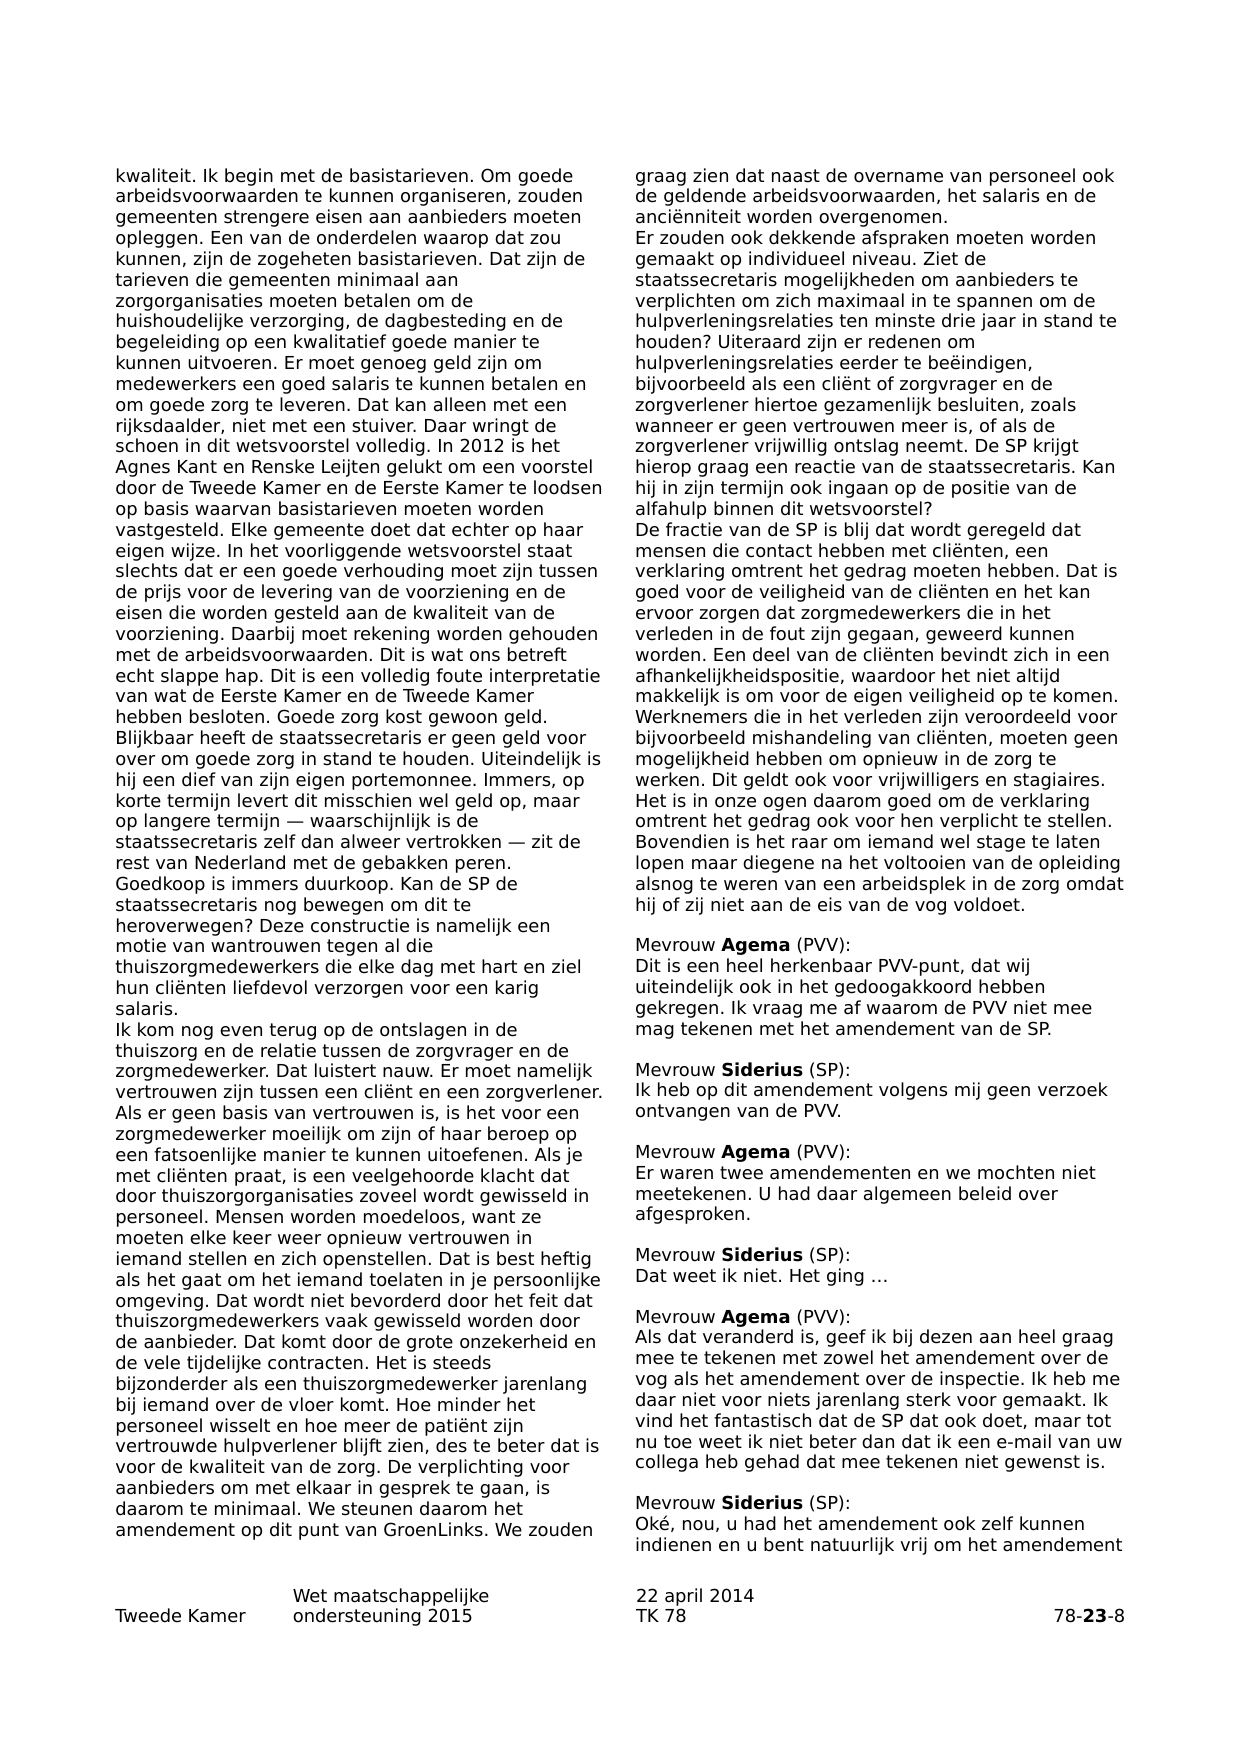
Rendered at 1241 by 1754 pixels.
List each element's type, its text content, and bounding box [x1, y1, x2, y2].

text Ik kom nog even terug op de ontslagen in de thuiszorg en de relatie tussen de zorgvrager en de zorgmedewerker. Dat luistert nauw. Er moet namelijk vertrouwen zijn tussen een cliënt en een zorgverlener. Als er geen basis van vertrouwen is, is het voor een zorgmedewerker moeilijk om zijn of haar beroep op een fatsoenlijke manier te kunnen uitoefenen. Als je met cliënten praat, is een veelgehoorde klacht dat door thuiszorgorganisaties zoveel wordt gewisseld in personeel. Mensen worden moedeloos, want ze moeten elke keer weer opnieuw vertrouwen in iemand stellen en zich openstellen. Dat is best heftig als het gaat om het iemand toelaten in je persoonlijke omgeving. Dat wordt niet bevorderd door het feit dat thuiszorgmedewerkers vaak gewisseld worden door de aanbieder. Dat komt door de grote onzekerheid en de vele tijdelijke contracten. Het is steeds bijzonderder als een thuiszorgmedewerker jarenlang bij iemand over de vloer komt. Hoe minder het personeel wisselt en hoe meer de patiënt zijn vertrouwde hulpverlener blijft zien, des te beter dat is voor de kwaliteit van de zorg. De verplichting voor aanbieders om met elkaar in gesprek te gaan, is daarom te minimaal. We steunen daarom het amendement op dit punt van GroenLinks. We zouden [115, 1019, 605, 1540]
text Dit is een heel herkenbaar PVV-punt, dat wij uiteindelijk ook in het gedoogakkoord hebben gekregen. Ik vraag me af waarom de PVV niet mee mag tekenen met het amendement van de SP. [635, 956, 1125, 1039]
text Er waren twee amendementen en we mochten niet meetekenen. U had daar algemeen beleid over afgesproken. [635, 1162, 1125, 1225]
text Als dat veranderd is, geef ik bij dezen aan heel graag mee te tekenen met zowel het amendement over de vog als het amendement over de inspectie. Ik heb me daar niet voor niets jarenlang sterk voor gemaakt. Ik vind het fantastisch dat de SP dat ook doet, maar tot nu toe weet ik niet beter dan dat ik een e-mail van uw collega heb gehad dat mee tekenen niet gewenst is. [635, 1327, 1125, 1473]
text Ik heb op dit amendement volgens mij geen verzoek ontvangen van de PVV. [635, 1080, 1125, 1122]
text Mevrouw Agema (PVV): [635, 1307, 1125, 1327]
text Mevrouw Siderius (SP): [635, 1245, 1125, 1266]
text graag zien dat naast de overname van personeel ook de geldende arbeidsvoorwaarden, het salaris en de anciënniteit worden overgenomen. [635, 165, 1125, 228]
text Dat weet ik niet. Het ging … [635, 1266, 1125, 1287]
text Oké, nou, u had het amendement ook zelf kunnen indienen en u bent natuurlijk vrij om het amendement [635, 1514, 1125, 1556]
text Mevrouw Siderius (SP): [635, 1059, 1125, 1080]
text Mevrouw Siderius (SP): [635, 1493, 1125, 1514]
text Mevrouw Agema (PVV): [635, 1142, 1125, 1162]
text De fractie van de SP is blij dat wordt geregeld dat mensen die contact hebben met cliënten, een verklaring omtrent het gedrag moeten hebben. Dat is goed voor de veiligheid van de cliënten en het kan ervoor zorgen dat zorgmedewerkers die in het verleden in de fout zijn gegaan, geweerd kunnen worden. Een deel van de cliënten bevindt zich in een afhankelijkheidspositie, waardoor het niet altijd makkelijk is om voor de eigen veiligheid op te komen. Werknemers die in het verleden zijn veroordeeld voor bijvoorbeeld mishandeling van cliënten, moeten geen mogelijkheid hebben om opnieuw in de zorg te werken. Dit geldt ook voor vrijwilligers en stagiaires. Het is in onze ogen daarom goed om de verklaring omtrent het gedrag ook voor hen verplicht te stellen. Bovendien is het raar om iemand wel stage te laten lopen maar diegene na het voltooien van de opleiding alsnog te weren van een arbeidsplek in de zorg omdat hij of zij niet aan de eis van de vog voldoet. [635, 519, 1125, 915]
text Er zouden ook dekkende afspraken moeten worden gemaakt op individueel niveau. Ziet de staatssecretaris mogelijkheden om aanbieders te verplichten om zich maximaal in te spannen om de hulpverleningsrelaties ten minste drie jaar in stand te houden? Uiteraard zijn er redenen om hulpverleningsrelaties eerder te beëindigen, bijvoorbeeld als een cliënt of zorgvrager en de zorgverlener hiertoe gezamenlijk besluiten, zoals wanneer er geen vertrouwen meer is, of als de zorgverlener vrijwillig ontslag neemt. De SP krijgt hierop graag een reactie van de staatssecretaris. Kan hij in zijn termijn ook ingaan op de positie van de alfahulp binnen dit wetsvoorstel? [635, 228, 1125, 519]
text kwaliteit. Ik begin met de basistarieven. Om goede arbeidsvoorwaarden te kunnen organiseren, zouden gemeenten strengere eisen aan aanbieders moeten opleggen. Een van de onderdelen waarop dat zou kunnen, zijn de zogeheten basistarieven. Dat zijn de tarieven die gemeenten minimaal aan zorgorganisaties moeten betalen om de huishoudelijke verzorging, de dagbesteding en de begeleiding op een kwalitatief goede manier te kunnen uitvoeren. Er moet genoeg geld zijn om medewerkers een goed salaris te kunnen betalen en om goede zorg te leveren. Dat kan alleen met een rijksdaalder, niet met een stuiver. Daar wringt de schoen in dit wetsvoorstel volledig. In 2012 is het Agnes Kant en Renske Leijten gelukt om een voorstel door de Tweede Kamer en de Eerste Kamer te loodsen op basis waarvan basistarieven moeten worden vastgesteld. Elke gemeente doet dat echter op haar eigen wijze. In het voorliggende wetsvoorstel staat slechts dat er een goede verhouding moet zijn tussen de prijs voor de levering van de voorziening en de eisen die worden gesteld aan de kwaliteit van de voorziening. Daarbij moet rekening worden gehouden met de arbeidsvoorwaarden. Dit is wat ons betreft echt slappe hap. Dit is een volledig foute interpretatie van wat de Eerste Kamer en de Tweede Kamer hebben besloten. Goede zorg kost gewoon geld. Blijkbaar heeft de staatssecretaris er geen geld voor over om goede zorg in stand te houden. Uiteindelijk is hij een dief van zijn eigen portemonnee. Immers, op korte termijn levert dit misschien wel geld op, maar op langere termijn — waarschijnlijk is de staatssecretaris zelf dan alweer vertrokken — zit de rest van Nederland met de gebakken peren. Goedkoop is immers duurkoop. Kan de SP de staatssecretaris nog bewegen om dit te heroverwegen? Deze constructie is namelijk een motie van wantrouwen tegen al die thuiszorgmedewerkers die elke dag met hart en ziel hun cliënten liefdevol verzorgen voor een karig salaris. [115, 165, 605, 1019]
text Mevrouw Agema (PVV): [635, 935, 1125, 956]
